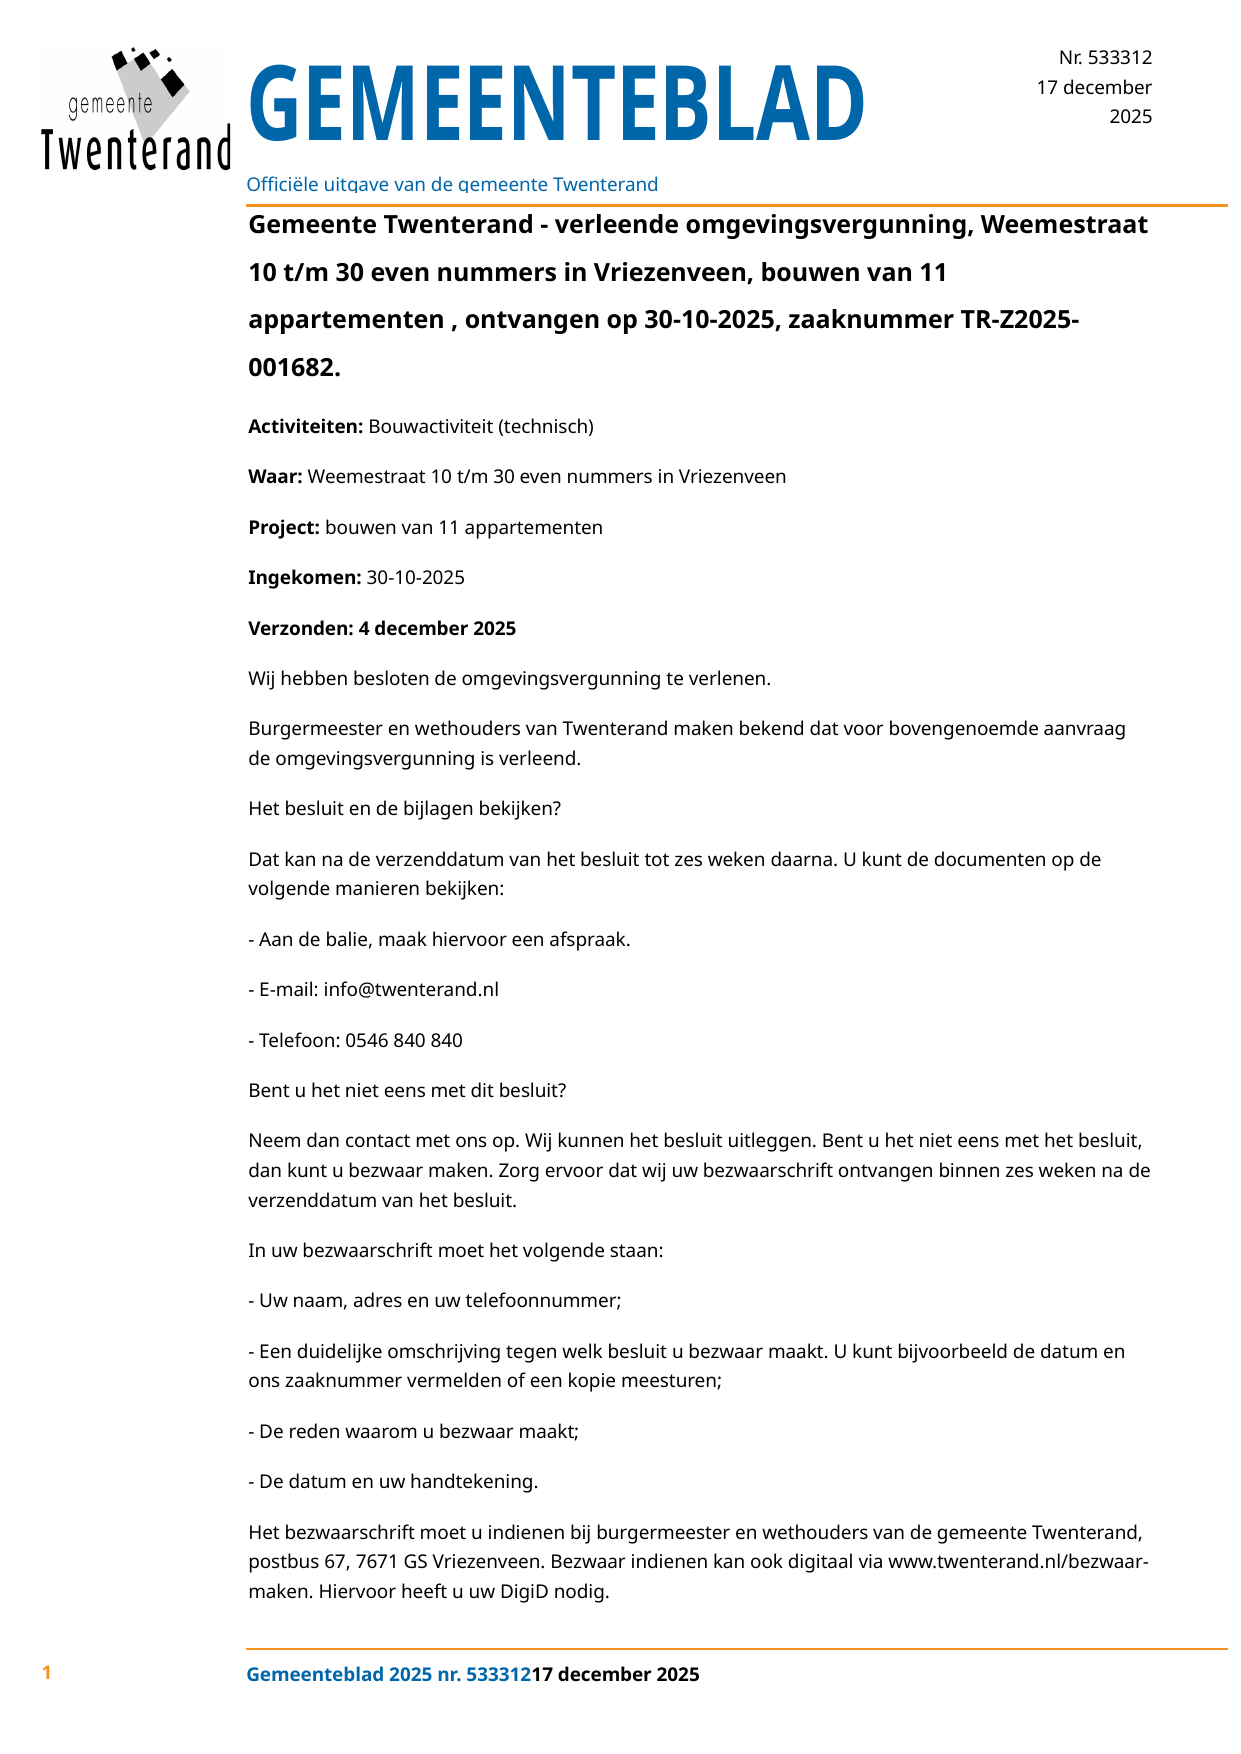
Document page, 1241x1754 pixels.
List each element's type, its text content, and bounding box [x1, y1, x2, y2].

text Neem dan contact met ons op. Wij kunnen het besluit uitleggen. Bent u het niet eens met het besluit, dan kunt u bezwaar maken. Zorg ervoor dat wij uw bezwaarschrift ontvangen binnen zes weken na de verzenddatum van het besluit. [248, 1128, 1152, 1213]
text - Een duidelijke omschrijving tegen welk besluit u bezwaar maakt. U kunt bijvoorbeeld de datum en ons zaaknummer vermelden of een kopie meesturen; [248, 1338, 1152, 1393]
text Activiteiten: Bouwactiviteit (technisch) [248, 413, 1152, 439]
text - Telefoon: 0546 840 840 [248, 1027, 1152, 1053]
text - De reden waarom u bezwaar maakt; [248, 1418, 1152, 1444]
text Verzonden: 4 december 2025 [248, 615, 1152, 641]
text Gemeente Twenterand - verleende omgevingsvergunning, Weemestraat 10 t/m 30 even nummers in Vriezenveen, bouwen van 11 appartementen , ontvangen op 30-10-2025, zaaknummer TR-Z2025-001682. [248, 207, 1152, 384]
text Burgermeester en wethouders van Twenterand maken bekend dat voor bovengenoemde aanvraag de omgevingsvergunning is verleend. [248, 716, 1152, 771]
text In uw bezwaarschrift moet het volgende staan: [248, 1237, 1152, 1263]
picture [41, 47, 231, 172]
text Waar: Weemestraat 10 t/m 30 even nummers in Vriezenveen [248, 463, 1152, 489]
text Wij hebben besloten de omgevingsvergunning te verlenen. [248, 665, 1152, 691]
text Het besluit en de bijlagen bekijken? [248, 796, 1152, 821]
text Bent u het niet eens met dit besluit? [248, 1077, 1152, 1103]
text Dat kan na de verzenddatum van het besluit tot zes weken daarna. U kunt de documenten op de volgende manieren bekijken: [248, 846, 1152, 901]
text Ingekomen: 30-10-2025 [248, 564, 1152, 590]
text Het bezwaarschrift moet u indienen bij burgermeester en wethouders van de gemeente Twenterand, postbus 67, 7671 GS Vriezenveen. Bezwaar indienen kan ook digitaal via www.twenterand.nl/bezwaar-maken. Hiervoor heeft u uw DigiD nodig. [248, 1519, 1152, 1604]
text - Aan de balie, maak hiervoor een afspraak. [248, 926, 1152, 952]
text - E-mail: info@twenterand.nl [248, 976, 1152, 1002]
text - De datum en uw handtekening. [248, 1468, 1152, 1494]
text Project: bouwen van 11 appartementen [248, 514, 1152, 540]
text - Uw naam, adres en uw telefoonnummer; [248, 1288, 1152, 1313]
